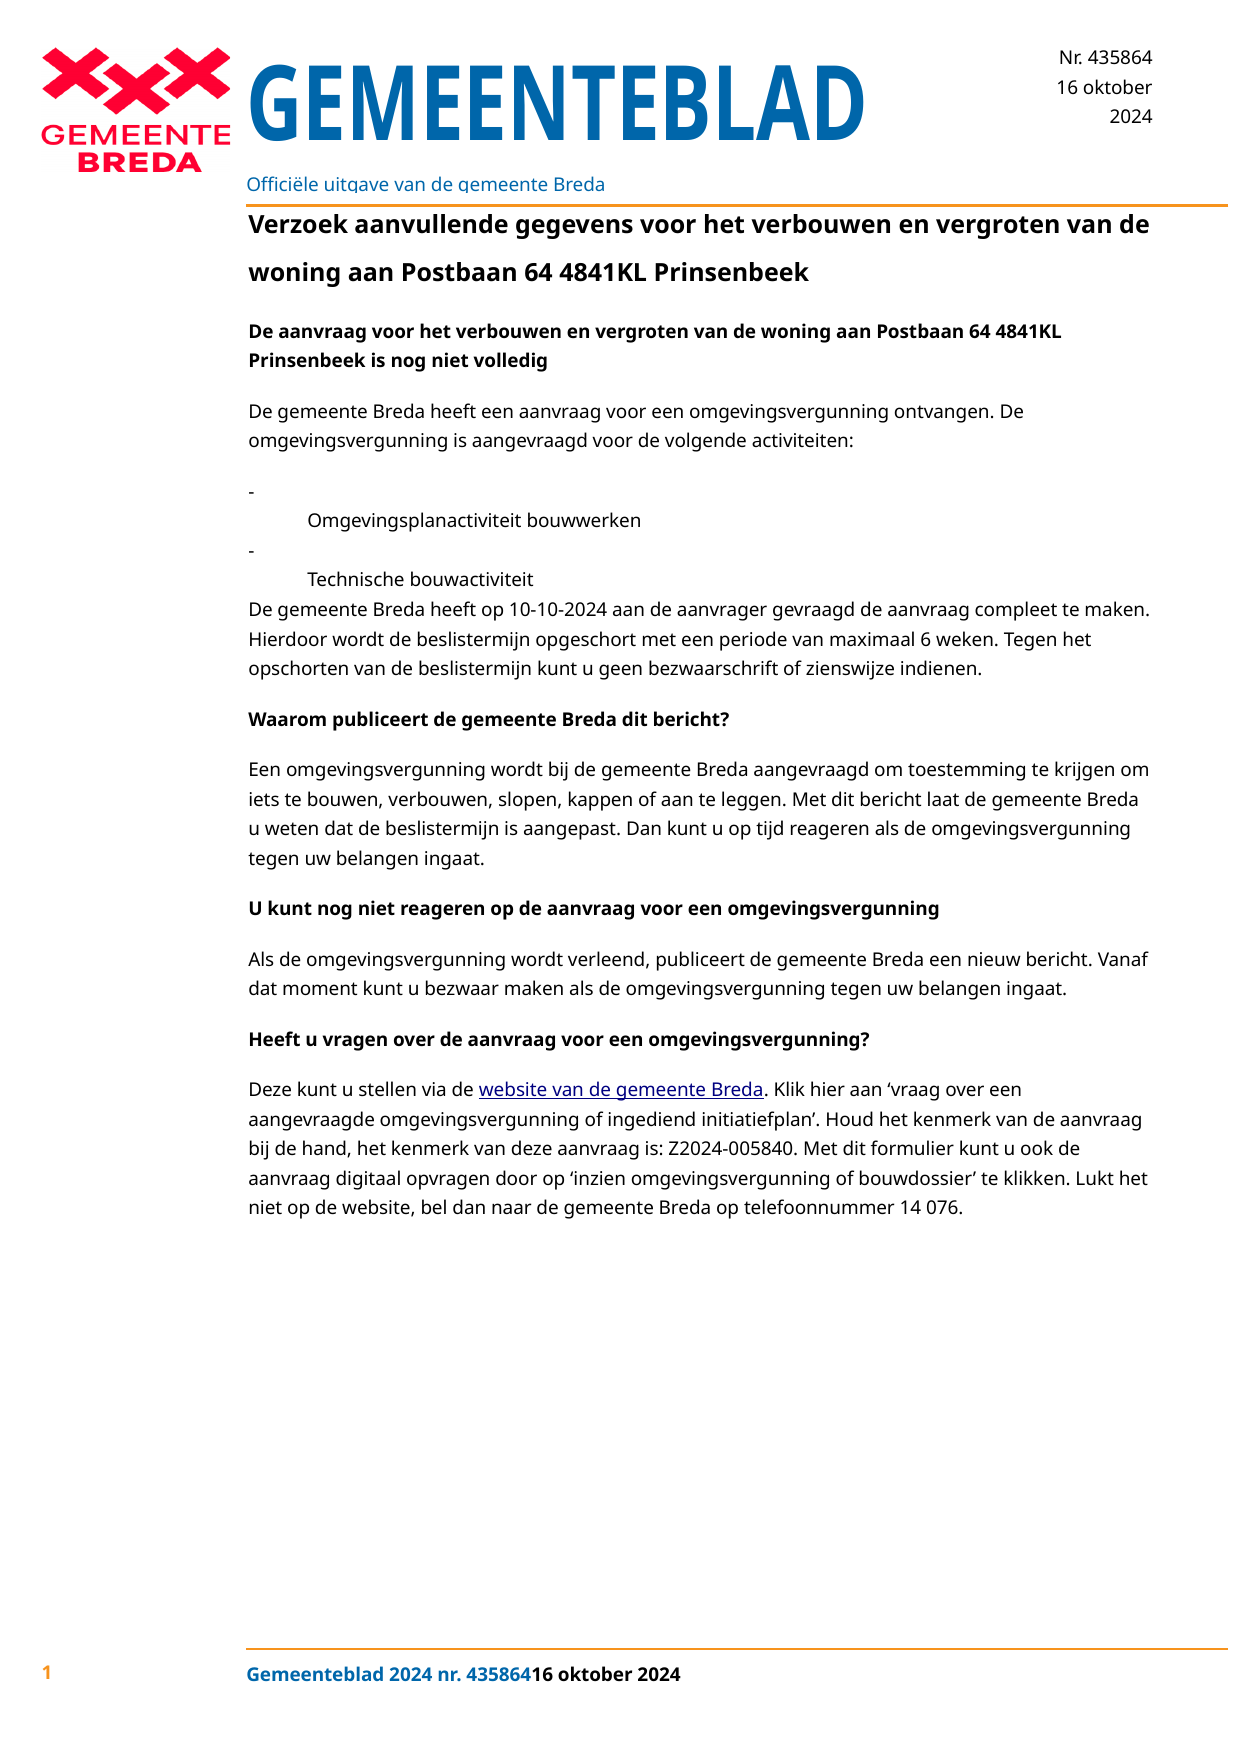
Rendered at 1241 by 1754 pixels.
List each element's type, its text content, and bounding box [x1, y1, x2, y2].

text De aanvraag voor het verbouwen en vergroten van de woning aan Postbaan 64 4841KL Prinsenbeek is nog niet volledig [248, 318, 1152, 373]
list Omgevingsplanactiviteit bouwwerken [248, 507, 1152, 533]
list Technische bouwactiviteit [248, 567, 1152, 592]
text De gemeente Breda heeft een aanvraag voor een omgevingsvergunning ontvangen. De omgevingsvergunning is aangevraagd voor de volgende activiteiten: [248, 398, 1152, 453]
text De gemeente Breda heeft op 10-10-2024 aan de aanvrager gevraagd de aanvraag compleet te maken. Hierdoor wordt de beslistermijn opgeschort met een periode van maximaal 6 weken. Tegen het opschorten van de beslistermijn kunt u geen bezwaarschrift of zienswijze indienen. [248, 596, 1152, 681]
text Heeft u vragen over de aanvraag voor een omgevingsvergunning? [248, 1026, 1152, 1052]
text Als de omgevingsvergunning wordt verleend, publiceert de gemeente Breda een nieuw bericht. Vanaf dat moment kunt u bezwaar maken als de omgevingsvergunning tegen uw belangen ingaat. [248, 946, 1152, 1001]
picture [41, 47, 231, 172]
text Waarom publiceert de gemeente Breda dit bericht? [248, 706, 1152, 732]
text U kunt nog niet reageren op de aanvraag voor een omgevingsvergunning [248, 895, 1152, 921]
text Een omgevingsvergunning wordt bij de gemeente Breda aangevraagd om toestemming te krijgen om iets te bouwen, verbouwen, slopen, kappen of aan te leggen. Met dit bericht laat de gemeente Breda u weten dat de beslistermijn is aangepast. Dan kunt u op tijd reageren als de omgevingsvergunning tegen uw belangen ingaat. [248, 756, 1152, 871]
text Deze kunt u stellen via de website van de gemeente Breda. Klik hier aan ‘vraag over een aangevraagde omgevingsvergunning of ingediend initiatiefplan’. Houd het kenmerk van de aanvraag bij de hand, het kenmerk van deze aanvraag is: Z2024-005840. Met dit formulier kunt u ook de aanvraag digitaal opvragen door op ‘inzien omgevingsvergunning of bouwdossier’ te klikken. Lukt het niet op de website, bel dan naar de gemeente Breda op telefoonnummer 14 076. [248, 1076, 1152, 1220]
text Verzoek aanvullende gegevens voor het verbouwen en vergroten van de woning aan Postbaan 64 4841KL Prinsenbeek [248, 207, 1152, 288]
